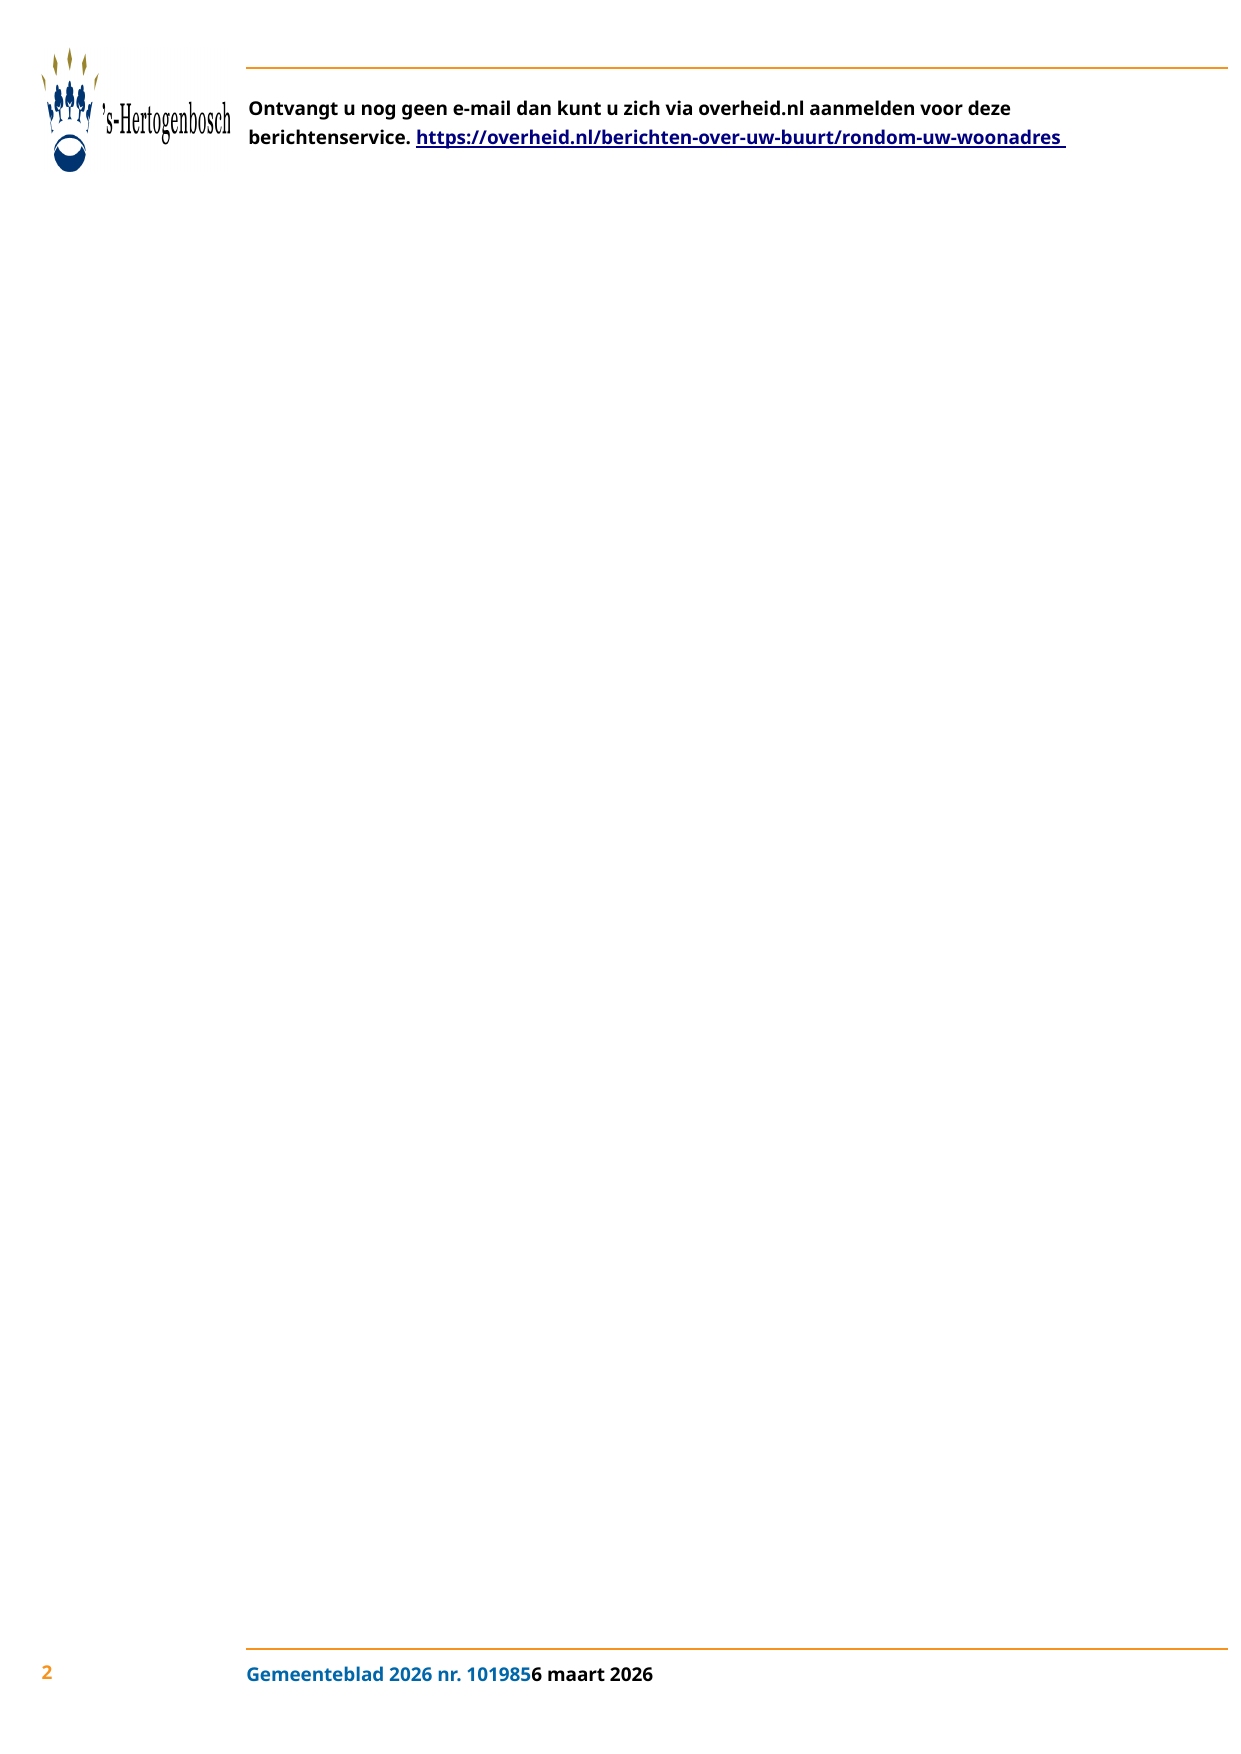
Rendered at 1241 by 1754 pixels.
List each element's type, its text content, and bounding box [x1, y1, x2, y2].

text Ontvangt u nog geen e-mail dan kunt u zich via overheid.nl aanmelden voor deze berichtenservice. https://overheid.nl/berichten-over-uw-buurt/rondom-uw-woonadres [248, 95, 1152, 150]
picture [41, 47, 231, 172]
